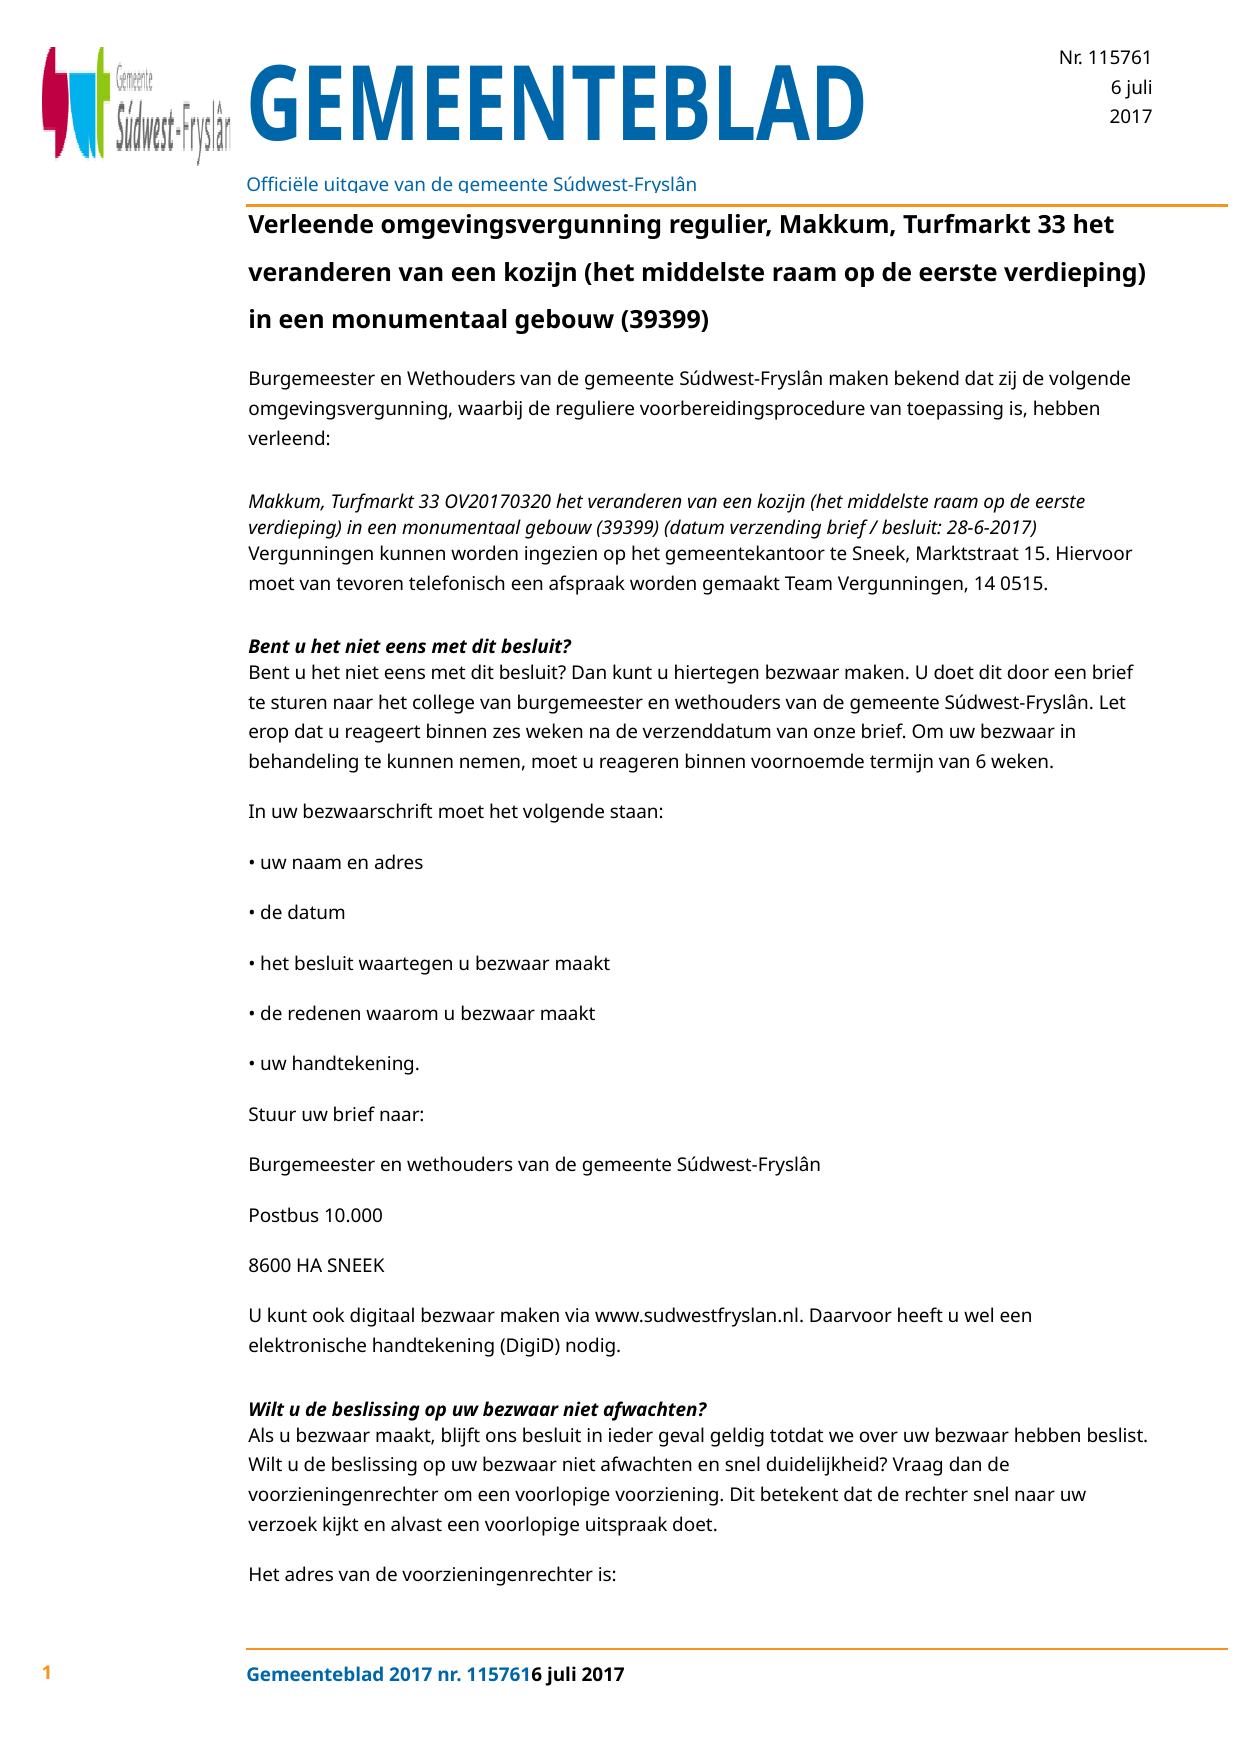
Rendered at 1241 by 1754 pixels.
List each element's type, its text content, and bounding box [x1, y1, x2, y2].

text Als u bezwaar maakt, blijft ons besluit in ieder geval geldig totdat we over uw bezwaar hebben beslist. Wilt u de beslissing op uw bezwaar niet afwachten en snel duidelijkheid? Vraag dan de voorzieningenrechter om een voorlopige voorziening. Dit betekent dat de rechter snel naar uw verzoek kijkt en alvast een voorlopige uitspraak doet. [248, 1422, 1152, 1536]
text In uw bezwaarschrift moet het volgende staan: [248, 798, 1152, 824]
text • het besluit waartegen u bezwaar maakt [248, 950, 1152, 976]
text • de redenen waarom u bezwaar maakt [248, 1000, 1152, 1026]
text Makkum, Turfmarkt 33 OV20170320 het veranderen van een kozijn (het middelste raam op de eerste verdieping) in een monumentaal gebouw (39399) (datum verzending brief / besluit: 28-6-2017) [248, 489, 1152, 540]
text U kunt ook digitaal bezwaar maken via www.sudwestfryslan.nl. Daarvoor heeft u wel een elektronische handtekening (DigiD) nodig. [248, 1303, 1152, 1358]
text 8600 HA SNEEK [248, 1252, 1152, 1278]
text Postbus 10.000 [248, 1202, 1152, 1228]
text Het adres van de voorzieningenrechter is: [248, 1561, 1152, 1587]
text • uw naam en adres [248, 849, 1152, 875]
text Verleende omgevingsvergunning regulier, Makkum, Turfmarkt 33 het veranderen van een kozijn (het middelste raam op de eerste verdieping) in een monumentaal gebouw (39399) [248, 207, 1152, 336]
text Stuur uw brief naar: [248, 1101, 1152, 1127]
text Wilt u de beslissing op uw bezwaar niet afwachten? [248, 1396, 1152, 1422]
text • de datum [248, 899, 1152, 925]
text Burgemeester en wethouders van de gemeente Súdwest-Fryslân [248, 1151, 1152, 1177]
text Vergunningen kunnen worden ingezien op het gemeentekantoor te Sneek, Marktstraat 15. Hiervoor moet van tevoren telefonisch een afspraak worden gemaakt Team Vergunningen, 14 0515. [248, 540, 1152, 595]
text Bent u het niet eens met dit besluit? Dan kunt u hiertegen bezwaar maken. U doet dit door een brief te sturen naar het college van burgemeester en wethouders van de gemeente Súdwest-Fryslân. Let erop dat u reageert binnen zes weken na de verzenddatum van onze brief. Om uw bezwaar in behandeling te kunnen nemen, moet u reageren binnen voornoemde termijn van 6 weken. [248, 659, 1152, 774]
text • uw handtekening. [248, 1051, 1152, 1076]
text Burgemeester en Wethouders van de gemeente Súdwest-Fryslân maken bekend dat zij de volgende omgevingsvergunning, waarbij de reguliere voorbereidingsprocedure van toepassing is, hebben verleend: [248, 366, 1152, 450]
picture [41, 47, 231, 172]
text Bent u het niet eens met dit besluit? [248, 634, 1152, 659]
